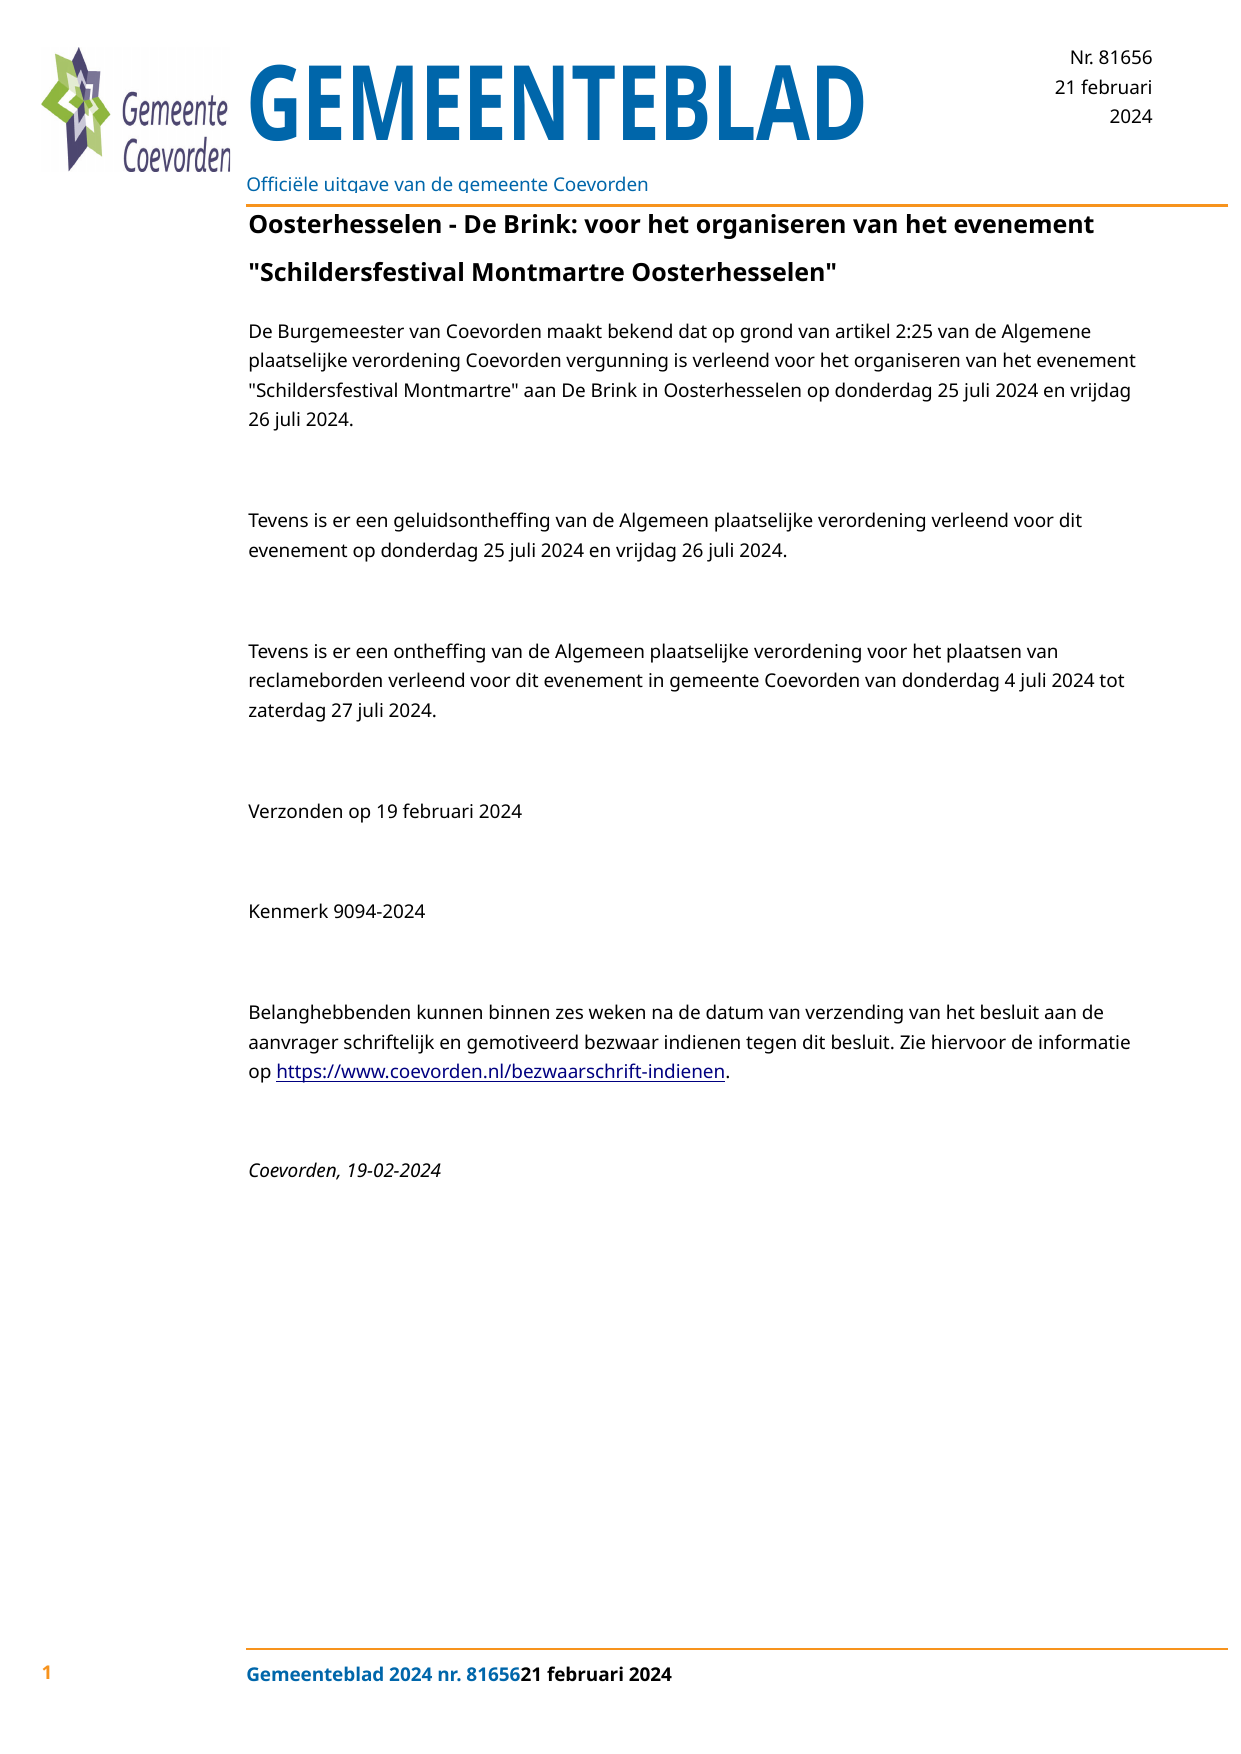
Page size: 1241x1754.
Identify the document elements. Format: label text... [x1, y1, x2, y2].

text Oosterhesselen - De Brink: voor het organiseren van het evenement "Schildersfestival Montmartre Oosterhesselen" [248, 207, 1152, 288]
text De Burgemeester van Coevorden maakt bekend dat op grond van artikel 2:25 van de Algemene plaatselijke verordening Coevorden vergunning is verleend voor het organiseren van het evenement "Schildersfestival Montmartre" aan De Brink in Oosterhesselen op donderdag 25 juli 2024 en vrijdag 26 juli 2024. [248, 318, 1152, 432]
text Coevorden, 19-02-2024 [248, 1157, 1152, 1183]
text Belanghebbenden kunnen binnen zes weken na de datum van verzending van het besluit aan de aanvrager schriftelijk en gemotiveerd bezwaar indienen tegen dit besluit. Zie hiervoor de informatie op https://www.coevorden.nl/bezwaarschrift-indienen. [248, 999, 1152, 1084]
text Verzonden op 19 februari 2024 [248, 798, 1152, 824]
picture [41, 47, 231, 172]
text Kenmerk 9094-2024 [248, 899, 1152, 924]
text Tevens is er een ontheffing van de Algemeen plaatselijke verordening voor het plaatsen van reclameborden verleend voor dit evenement in gemeente Coevorden van donderdag 4 juli 2024 tot zaterdag 27 juli 2024. [248, 638, 1152, 723]
text Tevens is er een geluidsontheffing van de Algemeen plaatselijke verordening verleend voor dit evenement op donderdag 25 juli 2024 en vrijdag 26 juli 2024. [248, 507, 1152, 563]
